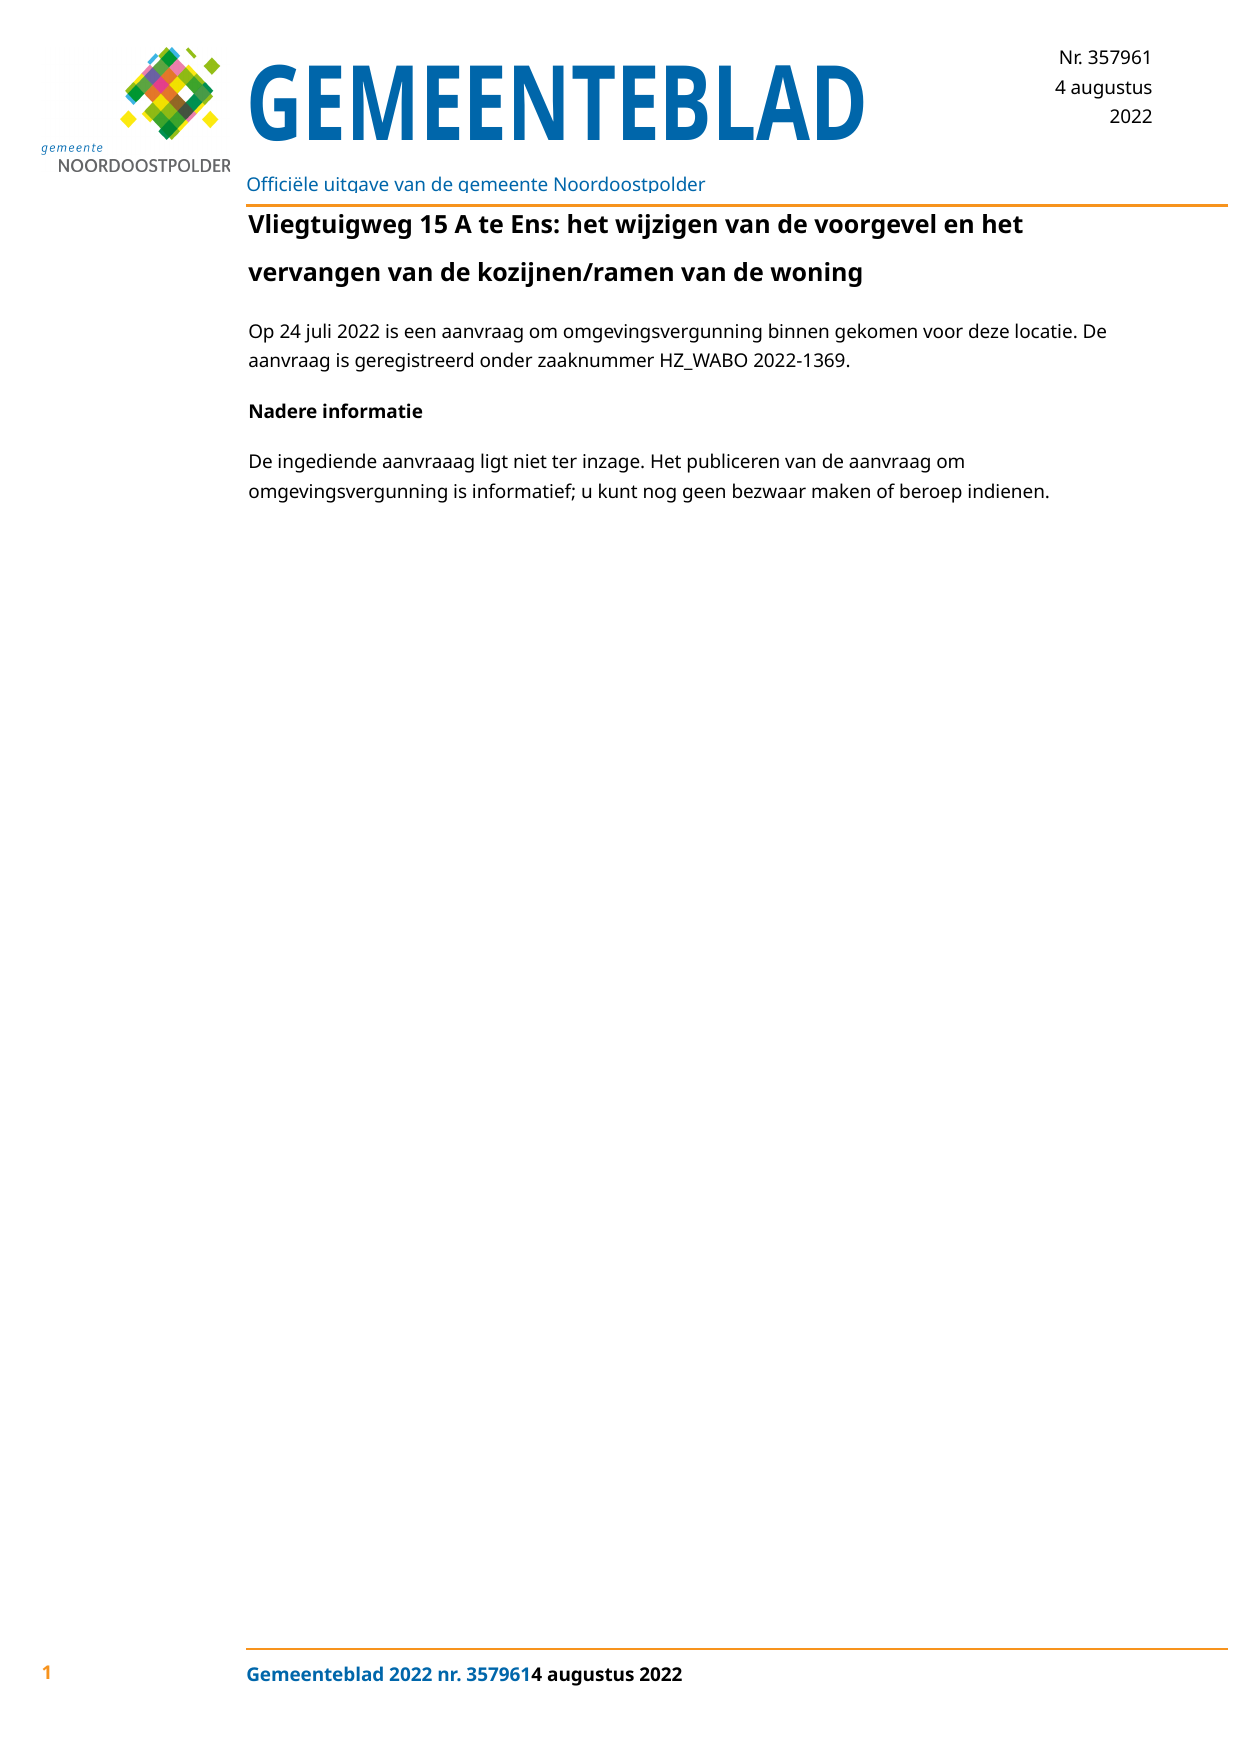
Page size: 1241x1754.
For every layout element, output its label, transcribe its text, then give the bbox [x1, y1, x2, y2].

picture [41, 47, 231, 172]
text Vliegtuigweg 15 A te Ens: het wijzigen van de voorgevel en het vervangen van de kozijnen/ramen van de woning [248, 207, 1152, 288]
text De ingediende aanvraaag ligt niet ter inzage. Het publiceren van de aanvraag om omgevingsvergunning is informatief; u kunt nog geen bezwaar maken of beroep indienen. [248, 448, 1152, 504]
text Nadere informatie [248, 398, 1152, 424]
text Op 24 juli 2022 is een aanvraag om omgevingsvergunning binnen gekomen voor deze locatie. De aanvraag is geregistreerd onder zaaknummer HZ_WABO 2022-1369. [248, 318, 1152, 373]
